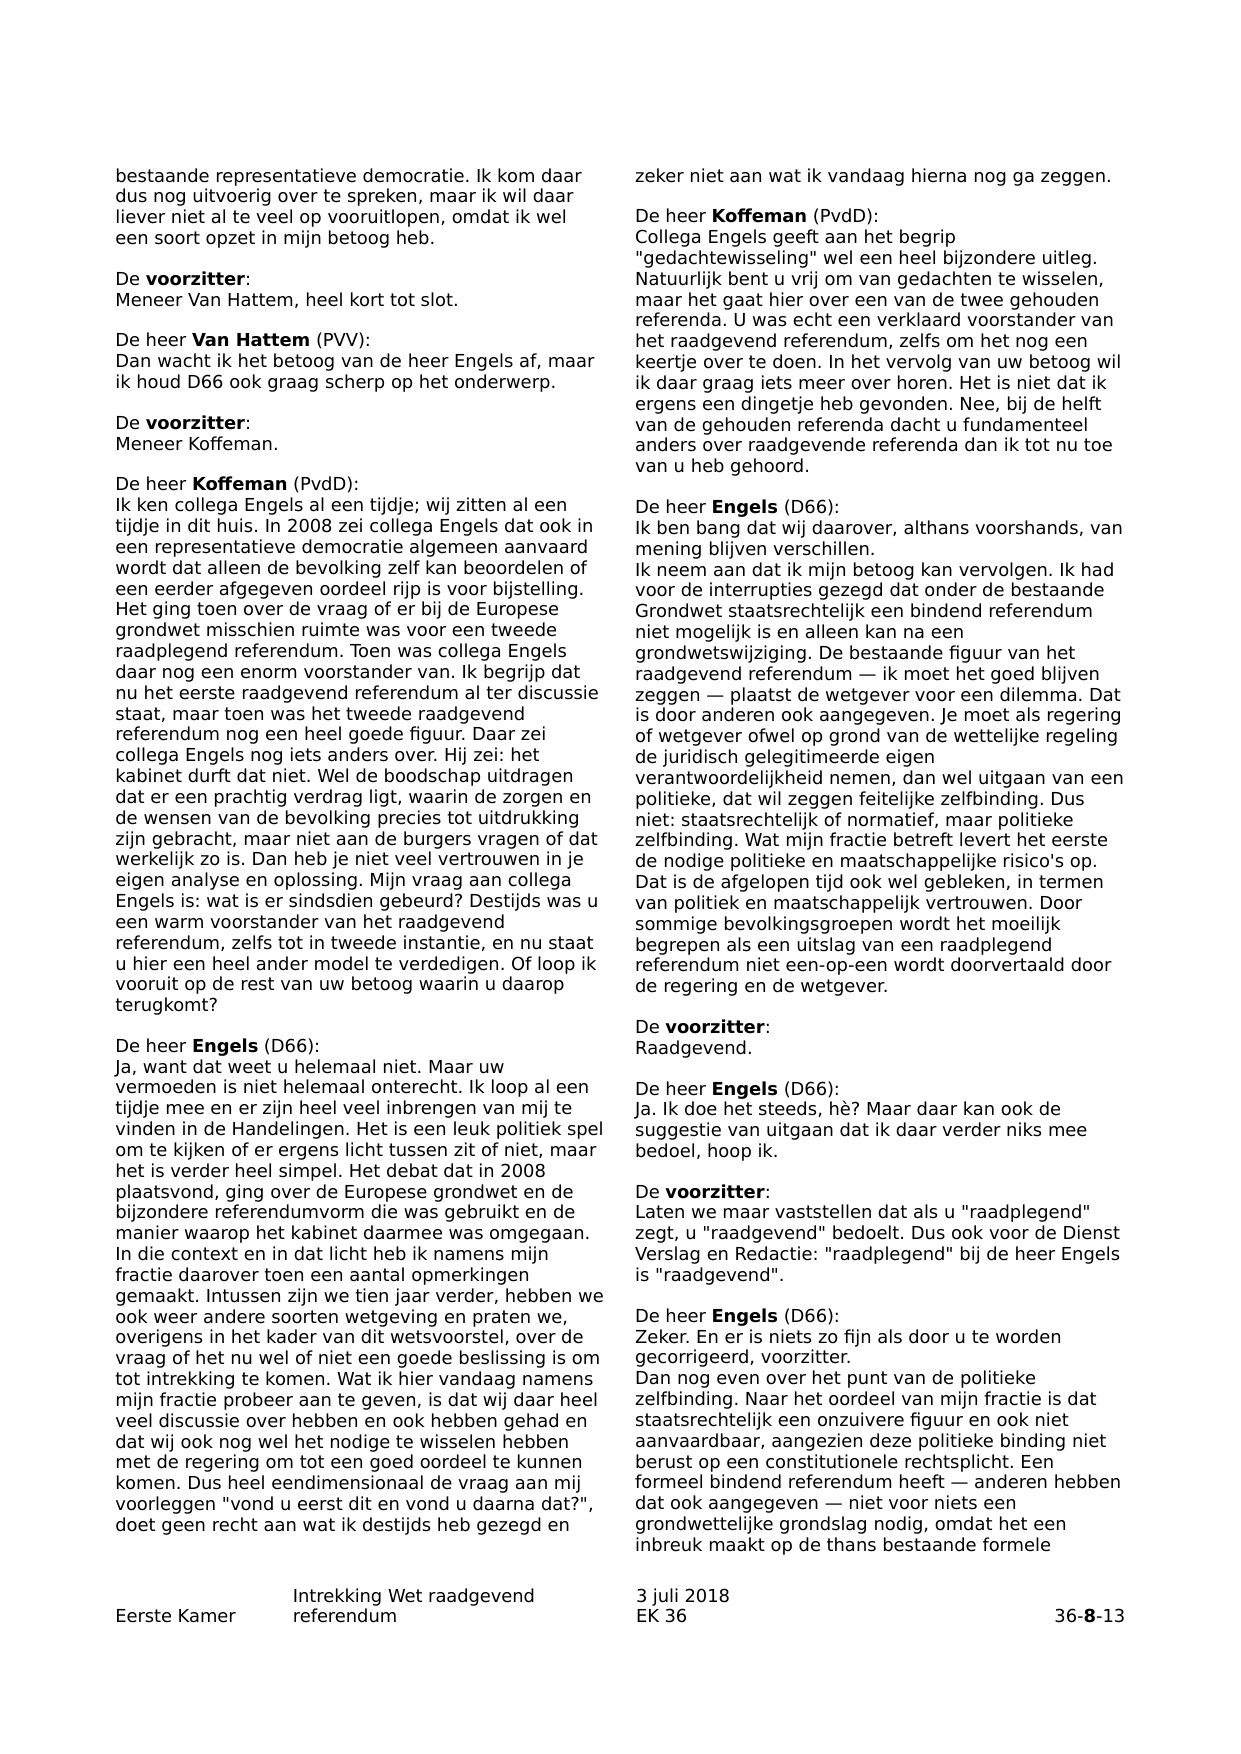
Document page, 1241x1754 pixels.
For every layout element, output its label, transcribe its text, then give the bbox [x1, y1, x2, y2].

text De heer Van Hattem (PVV): [115, 330, 605, 351]
text De voorzitter: [115, 269, 605, 289]
text Raadgevend. [635, 1037, 1125, 1058]
text Laten we maar vaststellen dat als u "raadplegend" zegt, u "raadgevend" bedoelt. Dus ook voor de Dienst Verslag en Redactie: "raadplegend" bij de heer Engels is "raadgevend". [635, 1202, 1125, 1286]
text Collega Engels geeft aan het begrip "gedachtewisseling" wel een heel bijzondere uitleg. Natuurlijk bent u vrij om van gedachten te wisselen, maar het gaat hier over een van de twee gehouden referenda. U was echt een verklaard voorstander van het raadgevend referendum, zelfs om het nog een keertje over te doen. In het vervolg van uw betoog wil ik daar graag iets meer over horen. Het is niet dat ik ergens een dingetje heb gevonden. Nee, bij de helft van de gehouden referenda dacht u fundamenteel anders over raadgevende referenda dan ik tot nu toe van u heb gehoord. [635, 227, 1125, 477]
text De heer Engels (D66): [635, 1078, 1125, 1099]
text De heer Engels (D66): [635, 497, 1125, 518]
text Ja, want dat weet u helemaal niet. Maar uw vermoeden is niet helemaal onterecht. Ik loop al een tijdje mee en er zijn heel veel inbrengen van mij te vinden in de Handelingen. Het is een leuk politiek spel om te kijken of er ergens licht tussen zit of niet, maar het is verder heel simpel. Het debat dat in 2008 plaatsvond, ging over de Europese grondwet en de bijzondere referendumvorm die was gebruikt en de manier waarop het kabinet daarmee was omgegaan. In die context en in dat licht heb ik namens mijn fractie daarover toen een aantal opmerkingen gemaakt. Intussen zijn we tien jaar verder, hebben we ook weer andere soorten wetgeving en praten we, overigens in het kader van dit wetsvoorstel, over de vraag of het nu wel of niet een goede beslissing is om tot intrekking te komen. Wat ik hier vandaag namens mijn fractie probeer aan te geven, is dat wij daar heel veel discussie over hebben en ook hebben gehad en dat wij ook nog wel het nodige te wisselen hebben met de regering om tot een goed oordeel te kunnen komen. Dus heel eendimensionaal de vraag aan mij voorleggen "vond u eerst dit en vond u daarna dat?", doet geen recht aan wat ik destijds heb gezegd en [115, 1056, 605, 1536]
text Ja. Ik doe het steeds, hè? Maar daar kan ook de suggestie van uitgaan dat ik daar verder niks mee bedoel, hoop ik. [635, 1099, 1125, 1162]
text De heer Engels (D66): [115, 1036, 605, 1056]
text De heer Koffeman (PvdD): [635, 206, 1125, 227]
text Ik ken collega Engels al een tijdje; wij zitten al een tijdje in dit huis. In 2008 zei collega Engels dat ook in een representatieve democratie algemeen aanvaard wordt dat alleen de bevolking zelf kan beoordelen of een eerder afgegeven oordeel rijp is voor bijstelling. Het ging toen over de vraag of er bij de Europese grondwet misschien ruimte was voor een tweede raadplegend referendum. Toen was collega Engels daar nog een enorm voorstander van. Ik begrijp dat nu het eerste raadgevend referendum al ter discussie staat, maar toen was het tweede raadgevend referendum nog een heel goede figuur. Daar zei collega Engels nog iets anders over. Hij zei: het kabinet durft dat niet. Wel de boodschap uitdragen dat er een prachtig verdrag ligt, waarin de zorgen en de wensen van de bevolking precies tot uitdrukking zijn gebracht, maar niet aan de burgers vragen of dat werkelijk zo is. Dan heb je niet veel vertrouwen in je eigen analyse en oplossing. Mijn vraag aan collega Engels is: wat is er sindsdien gebeurd? Destijds was u een warm voorstander van het raadgevend referendum, zelfs tot in tweede instantie, en nu staat u hier een heel ander model te verdedigen. Of loop ik vooruit op de rest van uw betoog waarin u daarop terugkomt? [115, 495, 605, 1016]
text Dan nog even over het punt van de politieke zelfbinding. Naar het oordeel van mijn fractie is dat staatsrechtelijk een onzuivere figuur en ook niet aanvaardbaar, aangezien deze politieke binding niet berust op een constitutionele rechtsplicht. Een formeel bindend referendum heeft — anderen hebben dat ook aangegeven — niet voor niets een grondwettelijke grondslag nodig, omdat het een inbreuk maakt op de thans bestaande formele [635, 1368, 1125, 1556]
text bestaande representatieve democratie. Ik kom daar dus nog uitvoerig over te spreken, maar ik wil daar liever niet al te veel op vooruitlopen, omdat ik wel een soort opzet in mijn betoog heb. [115, 165, 605, 249]
text De heer Engels (D66): [635, 1306, 1125, 1326]
text Meneer Van Hattem, heel kort tot slot. [115, 289, 605, 310]
text De voorzitter: [635, 1017, 1125, 1037]
text Meneer Koffeman. [115, 433, 605, 454]
text Ik ben bang dat wij daarover, althans voorshands, van mening blijven verschillen. [635, 518, 1125, 559]
text zeker niet aan wat ik vandaag hierna nog ga zeggen. [635, 165, 1125, 186]
text Zeker. En er is niets zo fijn als door u te worden gecorrigeerd, voorzitter. [635, 1326, 1125, 1368]
text Ik neem aan dat ik mijn betoog kan vervolgen. Ik had voor de interrupties gezegd dat onder de bestaande Grondwet staatsrechtelijk een bindend referendum niet mogelijk is en alleen kan na een grondwetswijziging. De bestaande figuur van het raadgevend referendum — ik moet het goed blijven zeggen — plaatst de wetgever voor een dilemma. Dat is door anderen ook aangegeven. Je moet als regering of wetgever ofwel op grond van de wettelijke regeling de juridisch gelegitimeerde eigen verantwoordelijkheid nemen, dan wel uitgaan van een politieke, dat wil zeggen feitelijke zelfbinding. Dus niet: staatsrechtelijk of normatief, maar politieke zelfbinding. Wat mijn fractie betreft levert het eerste de nodige politieke en maatschappelijke risico's op. Dat is de afgelopen tijd ook wel gebleken, in termen van politiek en maatschappelijk vertrouwen. Door sommige bevolkingsgroepen wordt het moeilijk begrepen als een uitslag van een raadplegend referendum niet een-op-een wordt doorvertaald door de regering en de wetgever. [635, 559, 1125, 997]
text De voorzitter: [115, 413, 605, 433]
text De voorzitter: [635, 1182, 1125, 1202]
text Dan wacht ik het betoog van de heer Engels af, maar ik houd D66 ook graag scherp op het onderwerp. [115, 351, 605, 393]
text De heer Koffeman (PvdD): [115, 474, 605, 495]
